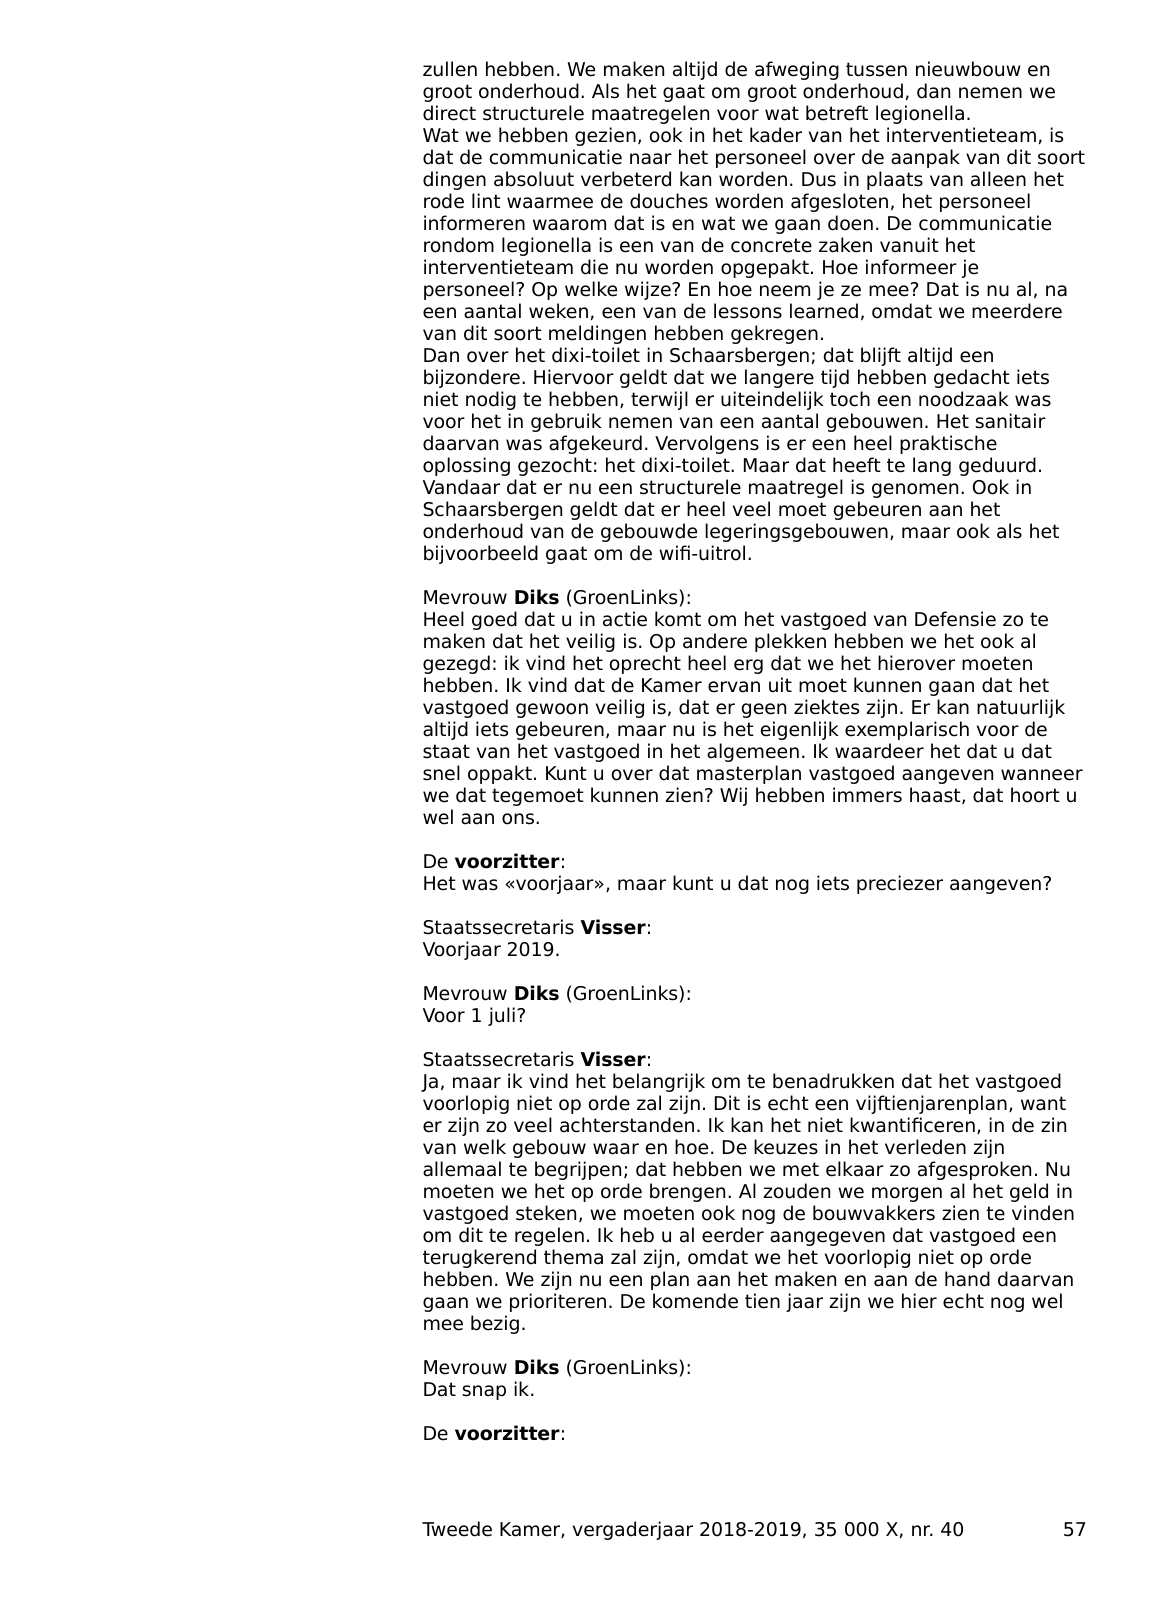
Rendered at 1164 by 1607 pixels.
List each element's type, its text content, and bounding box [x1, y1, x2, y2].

text zullen hebben. We maken altijd de afweging tussen nieuwbouw en groot onderhoud. Als het gaat om groot onderhoud, dan nemen we direct structurele maatregelen voor wat betreft legionella. [422, 59, 1087, 125]
text Wat we hebben gezien, ook in het kader van het interventieteam, is dat de communicatie naar het personeel over de aanpak van dit soort dingen absoluut verbeterd kan worden. Dus in plaats van alleen het rode lint waarmee de douches worden afgesloten, het personeel informeren waarom dat is en wat we gaan doen. De communicatie rondom legionella is een van de concrete zaken vanuit het interventieteam die nu worden opgepakt. Hoe informeer je personeel? Op welke wijze? En hoe neem je ze mee? Dat is nu al, na een aantal weken, een van de lessons learned, omdat we meerdere van dit soort meldingen hebben gekregen. [422, 125, 1087, 345]
text Dat snap ik. [422, 1379, 1087, 1401]
text Voor 1 juli? [422, 1005, 1087, 1027]
text Het was «voorjaar», maar kunt u dat nog iets preciezer aangeven? [422, 873, 1087, 895]
text Mevrouw Diks (GroenLinks): [422, 983, 1087, 1005]
text De voorzitter: [422, 1423, 1087, 1445]
text De voorzitter: [422, 851, 1087, 873]
text Ja, maar ik vind het belangrijk om te benadrukken dat het vastgoed voorlopig niet op orde zal zijn. Dit is echt een vijftienjarenplan, want er zijn zo veel achterstanden. Ik kan het niet kwantificeren, in de zin van welk gebouw waar en hoe. De keuzes in het verleden zijn allemaal te begrijpen; dat hebben we met elkaar zo afgesproken. Nu moeten we het op orde brengen. Al zouden we morgen al het geld in vastgoed steken, we moeten ook nog de bouwvakkers zien te vinden om dit te regelen. Ik heb u al eerder aangegeven dat vastgoed een terugkerend thema zal zijn, omdat we het voorlopig niet op orde hebben. We zijn nu een plan aan het maken en aan de hand daarvan gaan we prioriteren. De komende tien jaar zijn we hier echt nog wel mee bezig. [422, 1071, 1087, 1335]
text Voorjaar 2019. [422, 939, 1087, 961]
text Mevrouw Diks (GroenLinks): [422, 587, 1087, 609]
text Heel goed dat u in actie komt om het vastgoed van Defensie zo te maken dat het veilig is. Op andere plekken hebben we het ook al gezegd: ik vind het oprecht heel erg dat we het hierover moeten hebben. Ik vind dat de Kamer ervan uit moet kunnen gaan dat het vastgoed gewoon veilig is, dat er geen ziektes zijn. Er kan natuurlijk altijd iets gebeuren, maar nu is het eigenlijk exemplarisch voor de staat van het vastgoed in het algemeen. Ik waardeer het dat u dat snel oppakt. Kunt u over dat masterplan vastgoed aangeven wanneer we dat tegemoet kunnen zien? Wij hebben immers haast, dat hoort u wel aan ons. [422, 609, 1087, 828]
text Mevrouw Diks (GroenLinks): [422, 1357, 1087, 1379]
text Staatssecretaris Visser: [422, 1049, 1087, 1071]
text Dan over het dixi-toilet in Schaarsbergen; dat blijft altijd een bijzondere. Hiervoor geldt dat we langere tijd hebben gedacht iets niet nodig te hebben, terwijl er uiteindelijk toch een noodzaak was voor het in gebruik nemen van een aantal gebouwen. Het sanitair daarvan was afgekeurd. Vervolgens is er een heel praktische oplossing gezocht: het dixi-toilet. Maar dat heeft te lang geduurd. Vandaar dat er nu een structurele maatregel is genomen. Ook in Schaarsbergen geldt dat er heel veel moet gebeuren aan het onderhoud van de gebouwde legeringsgebouwen, maar ook als het bijvoorbeeld gaat om de wifi-uitrol. [422, 345, 1087, 564]
text Staatssecretaris Visser: [422, 917, 1087, 939]
